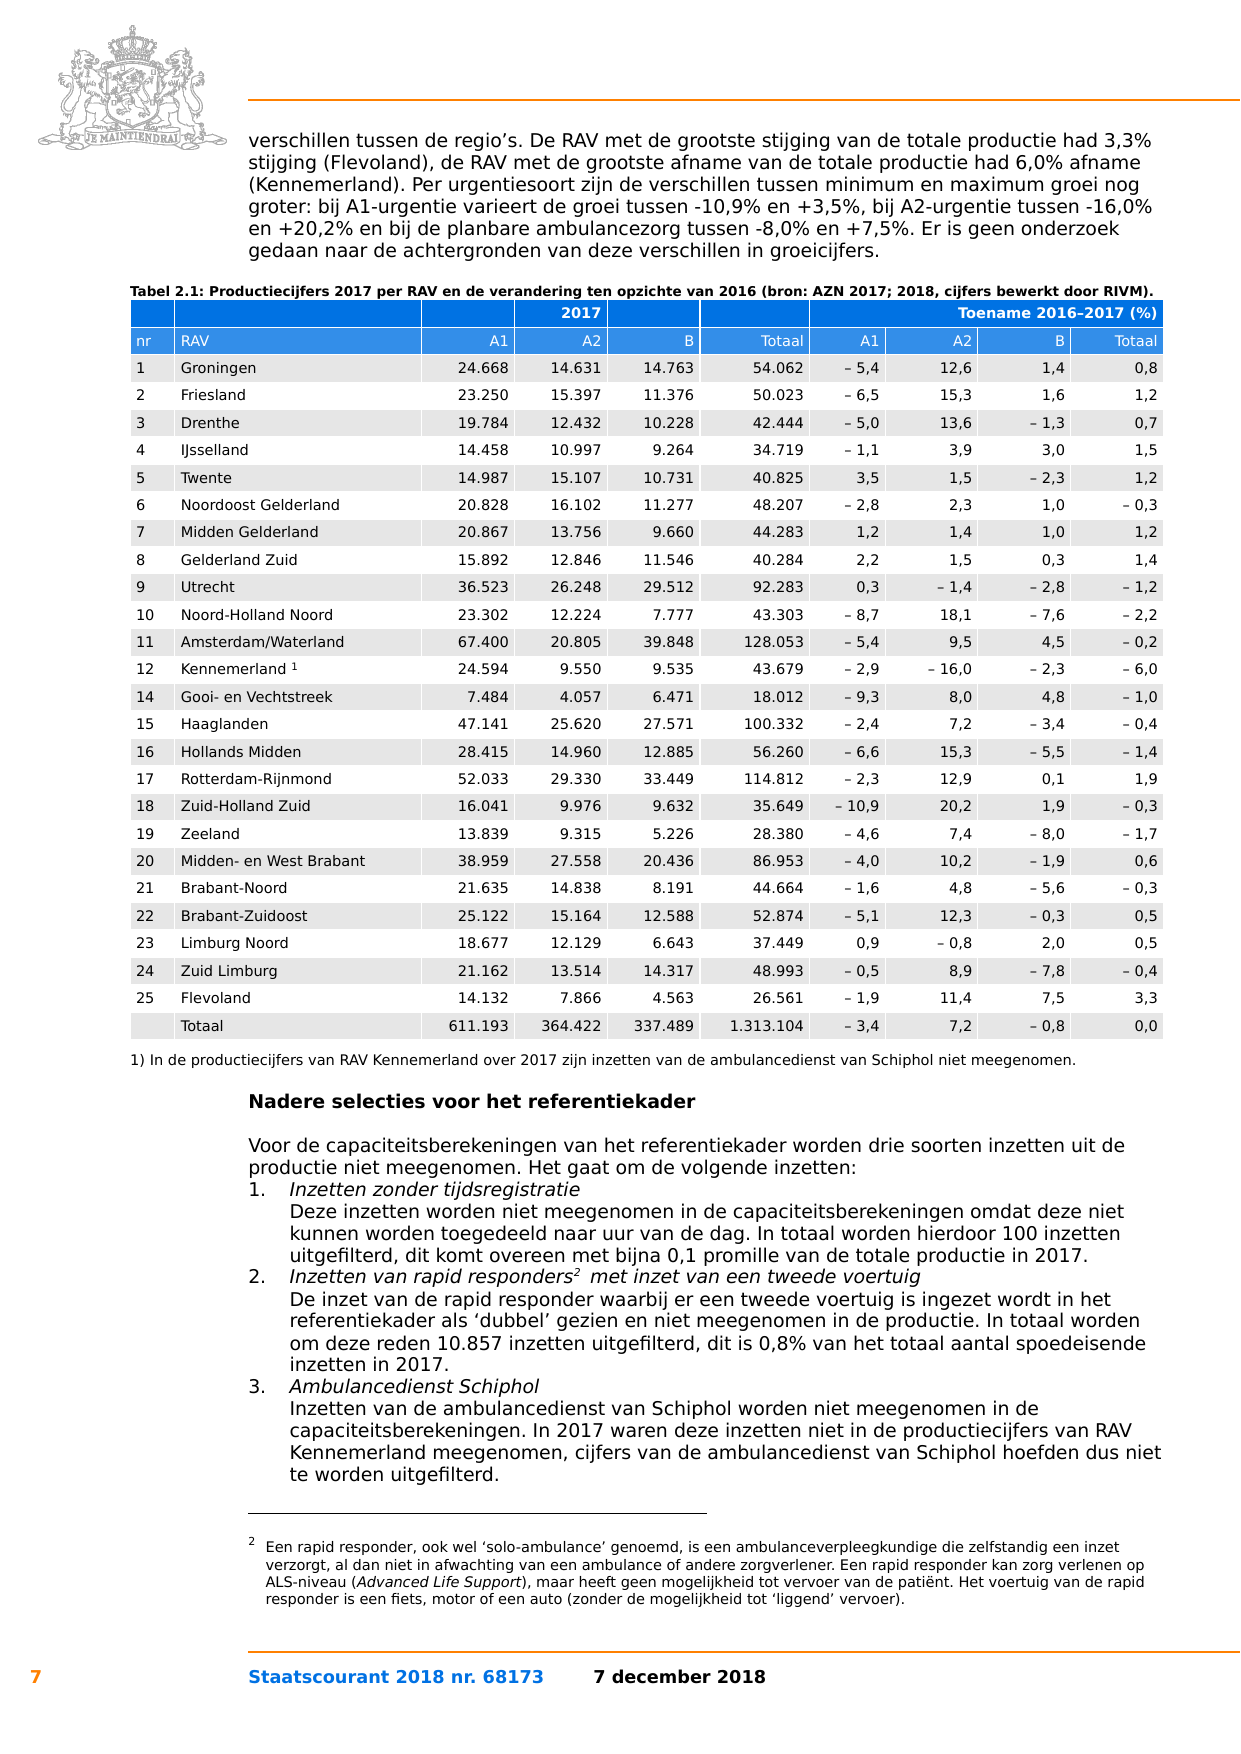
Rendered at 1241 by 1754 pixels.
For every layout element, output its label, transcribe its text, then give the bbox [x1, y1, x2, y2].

table_cell 28.380 [701, 821, 809, 847]
table_cell – 1,9 [978, 848, 1070, 875]
table_cell 20.867 [422, 520, 514, 546]
table_cell – 1,0 [1071, 684, 1163, 710]
table_cell 44.283 [701, 520, 809, 546]
table_cell 12,6 [886, 355, 977, 382]
table_cell 13.839 [422, 821, 514, 847]
table_cell 18 [131, 794, 174, 820]
table_cell Midden- en West Brabant [175, 848, 421, 875]
table_cell 0,0 [1071, 1013, 1163, 1039]
table_cell 7,4 [886, 821, 977, 847]
table_cell 7.777 [608, 602, 699, 628]
table_cell 1,2 [1071, 383, 1163, 409]
table_cell – 4,6 [810, 821, 885, 847]
table_cell 18,1 [886, 602, 977, 628]
table_cell 20 [131, 848, 174, 875]
table_cell – 1,9 [810, 985, 885, 1012]
table_cell 33.449 [608, 766, 699, 792]
table_cell – 9,3 [810, 684, 885, 710]
table_cell – 1,6 [810, 876, 885, 902]
table_cell 0,3 [810, 574, 885, 601]
table_cell 14.132 [422, 985, 514, 1012]
table_cell 9.976 [515, 794, 607, 820]
table_cell 10 [131, 602, 174, 628]
table_cell 11.546 [608, 547, 699, 573]
table_cell 40.825 [701, 465, 809, 491]
table_cell – 1,1 [810, 438, 885, 464]
table_cell 15.107 [515, 465, 607, 491]
table_cell 1,2 [1071, 465, 1163, 491]
table_cell 18.677 [422, 931, 514, 957]
table_cell – 0,4 [1071, 711, 1163, 738]
table_cell A1 [810, 328, 885, 354]
table_cell 4 [131, 438, 174, 464]
table_cell 12.432 [515, 410, 607, 436]
table_cell 15.892 [422, 547, 514, 573]
table_cell 54.062 [701, 355, 809, 382]
table_cell 100.332 [701, 711, 809, 738]
table_cell 1,5 [886, 547, 977, 573]
table_cell – 2,8 [810, 492, 885, 518]
table_cell 16 [131, 739, 174, 765]
table_cell 2,0 [978, 931, 1070, 957]
table_cell 1,9 [1071, 766, 1163, 792]
table_cell 13,6 [886, 410, 977, 436]
table_cell 17 [131, 766, 174, 792]
table_cell 12 [131, 657, 174, 683]
table_cell 1,2 [810, 520, 885, 546]
table_cell 26.248 [515, 574, 607, 601]
table_cell – 1,3 [978, 410, 1070, 436]
table_cell 92.283 [701, 574, 809, 601]
table_cell 52.874 [701, 903, 809, 929]
table_cell 364.422 [515, 1013, 607, 1039]
table_cell [131, 300, 174, 327]
table_cell – 0,8 [978, 1013, 1070, 1039]
table_cell 3,5 [810, 465, 885, 491]
table_cell 12,9 [886, 766, 977, 792]
table_cell Friesland [175, 383, 421, 409]
table_cell 26.561 [701, 985, 809, 1012]
table_cell 25 [131, 985, 174, 1012]
table_cell Flevoland [175, 985, 421, 1012]
table_cell 11.376 [608, 383, 699, 409]
table_cell – 4,0 [810, 848, 885, 875]
table_cell 25.620 [515, 711, 607, 738]
table_cell 24.668 [422, 355, 514, 382]
table_cell B [978, 328, 1070, 354]
table_cell – 5,0 [810, 410, 885, 436]
table_cell – 5,1 [810, 903, 885, 929]
table_cell 47.141 [422, 711, 514, 738]
table_cell 0,1 [978, 766, 1070, 792]
table_cell – 2,8 [978, 574, 1070, 601]
table_cell 0,7 [1071, 410, 1163, 436]
table_cell – 6,0 [1071, 657, 1163, 683]
table_cell Totaal [1071, 328, 1163, 354]
table_cell 38.959 [422, 848, 514, 875]
table_cell 24 [131, 958, 174, 984]
table_cell 13.756 [515, 520, 607, 546]
table_cell 2 [131, 383, 174, 409]
table_cell 9.632 [608, 794, 699, 820]
table_cell Zuid Limburg [175, 958, 421, 984]
table_cell 3,9 [886, 438, 977, 464]
table_cell – 0,3 [978, 903, 1070, 929]
table_cell [422, 300, 514, 327]
table_cell 21 [131, 876, 174, 902]
table_cell – 2,9 [810, 657, 885, 683]
table_cell 16.102 [515, 492, 607, 518]
table_cell 39.848 [608, 629, 699, 656]
table_cell – 0,8 [886, 931, 977, 957]
table_cell 0,8 [1071, 355, 1163, 382]
table_cell 18.012 [701, 684, 809, 710]
table_cell Zuid-Holland Zuid [175, 794, 421, 820]
subtitle Nadere selecties voor het referentiekader [248, 1091, 1163, 1113]
table_cell 7 [131, 520, 174, 546]
table_cell 11 [131, 629, 174, 656]
table_cell 11,4 [886, 985, 977, 1012]
table_cell 9.264 [608, 438, 699, 464]
table_cell 1,2 [1071, 520, 1163, 546]
table_cell 6.643 [608, 931, 699, 957]
table_cell 1,0 [978, 520, 1070, 546]
table_cell 20.805 [515, 629, 607, 656]
table_cell 15,3 [886, 383, 977, 409]
table_cell 7,5 [978, 985, 1070, 1012]
table_cell 19 [131, 821, 174, 847]
table_cell – 2,3 [810, 766, 885, 792]
table_cell 24.594 [422, 657, 514, 683]
table_cell 5.226 [608, 821, 699, 847]
table_cell 21.635 [422, 876, 514, 902]
table_cell [131, 1013, 174, 1039]
table_cell 43.679 [701, 657, 809, 683]
table_cell 10.997 [515, 438, 607, 464]
table_cell 114.812 [701, 766, 809, 792]
table_cell – 10,9 [810, 794, 885, 820]
table_cell 9,5 [886, 629, 977, 656]
table_cell Toename 2016–2017 (%) [810, 300, 1163, 327]
table_cell 9.315 [515, 821, 607, 847]
table_cell – 6,6 [810, 739, 885, 765]
table_cell 19.784 [422, 410, 514, 436]
table_cell 1,4 [978, 355, 1070, 382]
table_cell – 0,3 [1071, 492, 1163, 518]
table_cell nr [131, 328, 174, 354]
table_cell – 6,5 [810, 383, 885, 409]
table_cell 4.563 [608, 985, 699, 1012]
table_cell – 8,7 [810, 602, 885, 628]
table_cell 337.489 [608, 1013, 699, 1039]
table_cell – 2,3 [978, 465, 1070, 491]
table_cell 7.484 [422, 684, 514, 710]
table_cell [701, 300, 809, 327]
table_cell – 0,5 [810, 958, 885, 984]
table_cell 52.033 [422, 766, 514, 792]
table_cell Noord-Holland Noord [175, 602, 421, 628]
table_cell 12.588 [608, 903, 699, 929]
table_cell Brabant-Noord [175, 876, 421, 902]
text Inzetten van de ambulancedienst van Schiphol worden niet meegenomen in de capaciteitsberekeningen. In 2017 waren deze inzetten niet in de productiecijfers van RAV Kennemerland meegenomen, cijfers van de ambulancedienst van Schiphol hoefden dus niet te worden uitgefilterd. [289, 1398, 1163, 1486]
table_cell 50.023 [701, 383, 809, 409]
table_header Tabel 2.1: Productiecijfers 2017 per RAV en de verandering ten opzichte van 2016 (bron: AZN 2017; 2018, cijfers bewerkt door RIVM). [130, 284, 1163, 299]
table_cell 14 [131, 684, 174, 710]
table_cell 8.191 [608, 876, 699, 902]
table_cell Gooi- en Vechtstreek [175, 684, 421, 710]
table_cell 1,9 [978, 794, 1070, 820]
table_cell Kennemerland 1 [175, 657, 421, 683]
table_cell 0,6 [1071, 848, 1163, 875]
table_cell 1,5 [1071, 438, 1163, 464]
table_cell 10.731 [608, 465, 699, 491]
table_cell 15.397 [515, 383, 607, 409]
table_cell 6 [131, 492, 174, 518]
table_cell Drenthe [175, 410, 421, 436]
table_cell 4,8 [886, 876, 977, 902]
table_cell Noordoost Gelderland [175, 492, 421, 518]
table_cell 2,2 [810, 547, 885, 573]
table_cell 7,2 [886, 711, 977, 738]
table_cell [175, 300, 421, 327]
table_cell 29.330 [515, 766, 607, 792]
table_cell 14.987 [422, 465, 514, 491]
table_cell 42.444 [701, 410, 809, 436]
table_cell 611.193 [422, 1013, 514, 1039]
table_cell 34.719 [701, 438, 809, 464]
table_cell 1.313.104 [701, 1013, 809, 1039]
table_cell 16.041 [422, 794, 514, 820]
table_cell – 5,4 [810, 355, 885, 382]
table_cell 15 [131, 711, 174, 738]
table_cell – 3,4 [978, 711, 1070, 738]
table_cell 22 [131, 903, 174, 929]
table_cell 4,8 [978, 684, 1070, 710]
table_cell B [608, 328, 699, 354]
table_cell Limburg Noord [175, 931, 421, 957]
table_cell 44.664 [701, 876, 809, 902]
table_cell A2 [515, 328, 607, 354]
table_cell 29.512 [608, 574, 699, 601]
table_cell A2 [886, 328, 977, 354]
table_cell Amsterdam/Waterland [175, 629, 421, 656]
table_cell 3,3 [1071, 985, 1163, 1012]
picture [38, 25, 227, 150]
text Voor de capaciteitsberekeningen van het referentiekader worden drie soorten inzetten uit de productie niet meegenomen. Het gaat om de volgende inzetten: [248, 1134, 1163, 1178]
table_cell Brabant-Zuidoost [175, 903, 421, 929]
table_cell [608, 300, 699, 327]
table_cell – 7,6 [978, 602, 1070, 628]
table_cell 12.224 [515, 602, 607, 628]
table_cell 128.053 [701, 629, 809, 656]
table_cell 20,2 [886, 794, 977, 820]
table_cell 3,0 [978, 438, 1070, 464]
table_cell – 2,2 [1071, 602, 1163, 628]
table_cell – 0,2 [1071, 629, 1163, 656]
text Deze inzetten worden niet meegenomen in de capaciteitsberekeningen omdat deze niet kunnen worden toegedeeld naar uur van de dag. In totaal worden hierdoor 100 inzetten uitgefilterd, dit komt overeen met bijna 0,1 promille van de totale productie in 2017. [289, 1201, 1163, 1266]
table_cell – 1,4 [886, 574, 977, 601]
table_cell IJsselland [175, 438, 421, 464]
table_cell Totaal [701, 328, 809, 354]
table_cell 9 [131, 574, 174, 601]
text 3. Ambulancedienst Schiphol [248, 1376, 1163, 1398]
table_cell 4,5 [978, 629, 1070, 656]
table_cell 0,3 [978, 547, 1070, 573]
table_cell 20.436 [608, 848, 699, 875]
table_cell 10.228 [608, 410, 699, 436]
table_cell 1,0 [978, 492, 1070, 518]
table_cell 9.660 [608, 520, 699, 546]
text 2. Inzetten van rapid responders met inzet van een tweede voertuig [248, 1266, 1163, 1288]
table_cell A1 [422, 328, 514, 354]
table_cell – 0,3 [1071, 794, 1163, 820]
table_cell 23.250 [422, 383, 514, 409]
table_cell – 1,2 [1071, 574, 1163, 601]
table_cell 20.828 [422, 492, 514, 518]
table_cell 13.514 [515, 958, 607, 984]
table_cell Twente [175, 465, 421, 491]
table_cell – 16,0 [886, 657, 977, 683]
table_cell 23 [131, 931, 174, 957]
table_cell 37.449 [701, 931, 809, 957]
table_cell 8 [131, 547, 174, 573]
table_cell 40.284 [701, 547, 809, 573]
table_cell – 1,4 [1071, 739, 1163, 765]
text 1. Inzetten zonder tijdsregistratie [248, 1178, 1163, 1201]
table_cell – 0,3 [1071, 876, 1163, 902]
table_cell 7.866 [515, 985, 607, 1012]
table_cell 67.400 [422, 629, 514, 656]
table_cell 14.317 [608, 958, 699, 984]
table_cell Hollands Midden [175, 739, 421, 765]
text De inzet van de rapid responder waarbij er een tweede voertuig is ingezet wordt in het referentiekader als ‘dubbel’ gezien en niet meegenomen in de productie. In totaal worden om deze reden 10.857 inzetten uitgefilterd, dit is 0,8% van het totaal aantal spoedeisende inzetten in 2017. [289, 1288, 1163, 1376]
table_cell 28.415 [422, 739, 514, 765]
table_cell 1 [131, 355, 174, 382]
table_cell – 5,4 [810, 629, 885, 656]
table_cell 48.993 [701, 958, 809, 984]
table_cell 23.302 [422, 602, 514, 628]
table_cell 27.571 [608, 711, 699, 738]
table_cell 14.763 [608, 355, 699, 382]
table_cell 27.558 [515, 848, 607, 875]
table_cell 0,5 [1071, 931, 1163, 957]
table_cell 14.960 [515, 739, 607, 765]
table_cell 15,3 [886, 739, 977, 765]
table_cell 56.260 [701, 739, 809, 765]
table_cell 1,4 [1071, 547, 1163, 573]
table_cell 1,4 [886, 520, 977, 546]
table_cell 3 [131, 410, 174, 436]
table_cell 1,6 [978, 383, 1070, 409]
table_cell 6.471 [608, 684, 699, 710]
table_cell – 7,8 [978, 958, 1070, 984]
table_cell 10,2 [886, 848, 977, 875]
table_cell – 0,4 [1071, 958, 1163, 984]
table_cell 8,9 [886, 958, 977, 984]
table_cell – 5,6 [978, 876, 1070, 902]
table_cell 11.277 [608, 492, 699, 518]
table_cell Midden Gelderland [175, 520, 421, 546]
table_cell 9.550 [515, 657, 607, 683]
table_cell 1) In de productiecijfers van RAV Kennemerland over 2017 zijn inzetten van de ambulancedienst van Schiphol niet meegenomen. [130, 1040, 1163, 1069]
table_cell Utrecht [175, 574, 421, 601]
table_cell 86.953 [701, 848, 809, 875]
table_cell 21.162 [422, 958, 514, 984]
table_cell 8,0 [886, 684, 977, 710]
table_cell 2017 [515, 300, 607, 327]
table_cell – 1,7 [1071, 821, 1163, 847]
table_cell 25.122 [422, 903, 514, 929]
table_cell – 2,4 [810, 711, 885, 738]
table_cell – 2,3 [978, 657, 1070, 683]
table_cell 9.535 [608, 657, 699, 683]
table_cell – 3,4 [810, 1013, 885, 1039]
table_cell – 5,5 [978, 739, 1070, 765]
table_cell RAV [175, 328, 421, 354]
table_cell 1,5 [886, 465, 977, 491]
text verschillen tussen de regio’s. De RAV met de grootste stijging van de totale productie had 3,3% stijging (Flevoland), de RAV met de grootste afname van de totale productie had 6,0% afname (Kennemerland). Per urgentiesoort zijn de verschillen tussen minimum en maximum groei nog groter: bij A1-urgentie varieert de groei tussen -10,9% en +3,5%, bij A2-urgentie tussen -16,0% en +20,2% en bij de planbare ambulancezorg tussen -8,0% en +7,5%. Er is geen onderzoek gedaan naar de achtergronden van deze verschillen in groeicijfers. [248, 130, 1163, 262]
table_cell Totaal [175, 1013, 421, 1039]
table_cell 36.523 [422, 574, 514, 601]
table_cell 14.458 [422, 438, 514, 464]
table_cell 2,3 [886, 492, 977, 518]
table_cell Groningen [175, 355, 421, 382]
table_cell 12.129 [515, 931, 607, 957]
table_cell 12,3 [886, 903, 977, 929]
table_cell 15.164 [515, 903, 607, 929]
table_cell 12.885 [608, 739, 699, 765]
table_cell 4.057 [515, 684, 607, 710]
table_cell 5 [131, 465, 174, 491]
table_cell Rotterdam-Rijnmond [175, 766, 421, 792]
table_cell 48.207 [701, 492, 809, 518]
table_cell Haaglanden [175, 711, 421, 738]
table_cell – 8,0 [978, 821, 1070, 847]
table_cell 7,2 [886, 1013, 977, 1039]
text Een rapid responder, ook wel ‘solo-ambulance’ genoemd, is een ambulanceverpleegkundige die zelfstandig een inzet verzorgt, al dan niet in afwachting van een ambulance of andere zorgverlener. Een rapid responder kan zorg verlenen op ALS-niveau (Advanced Life Support), maar heeft geen mogelijkheid tot vervoer van de patiënt. Het voertuig van de rapid responder is een fiets, motor of een auto (zonder de mogelijkheid tot ‘liggend’ vervoer). [248, 1535, 1163, 1608]
table_cell 35.649 [701, 794, 809, 820]
table_cell 14.631 [515, 355, 607, 382]
table_cell 0,9 [810, 931, 885, 957]
table_cell 43.303 [701, 602, 809, 628]
table_cell 0,5 [1071, 903, 1163, 929]
table_cell 14.838 [515, 876, 607, 902]
table_cell 12.846 [515, 547, 607, 573]
table_cell Gelderland Zuid [175, 547, 421, 573]
table_cell Zeeland [175, 821, 421, 847]
